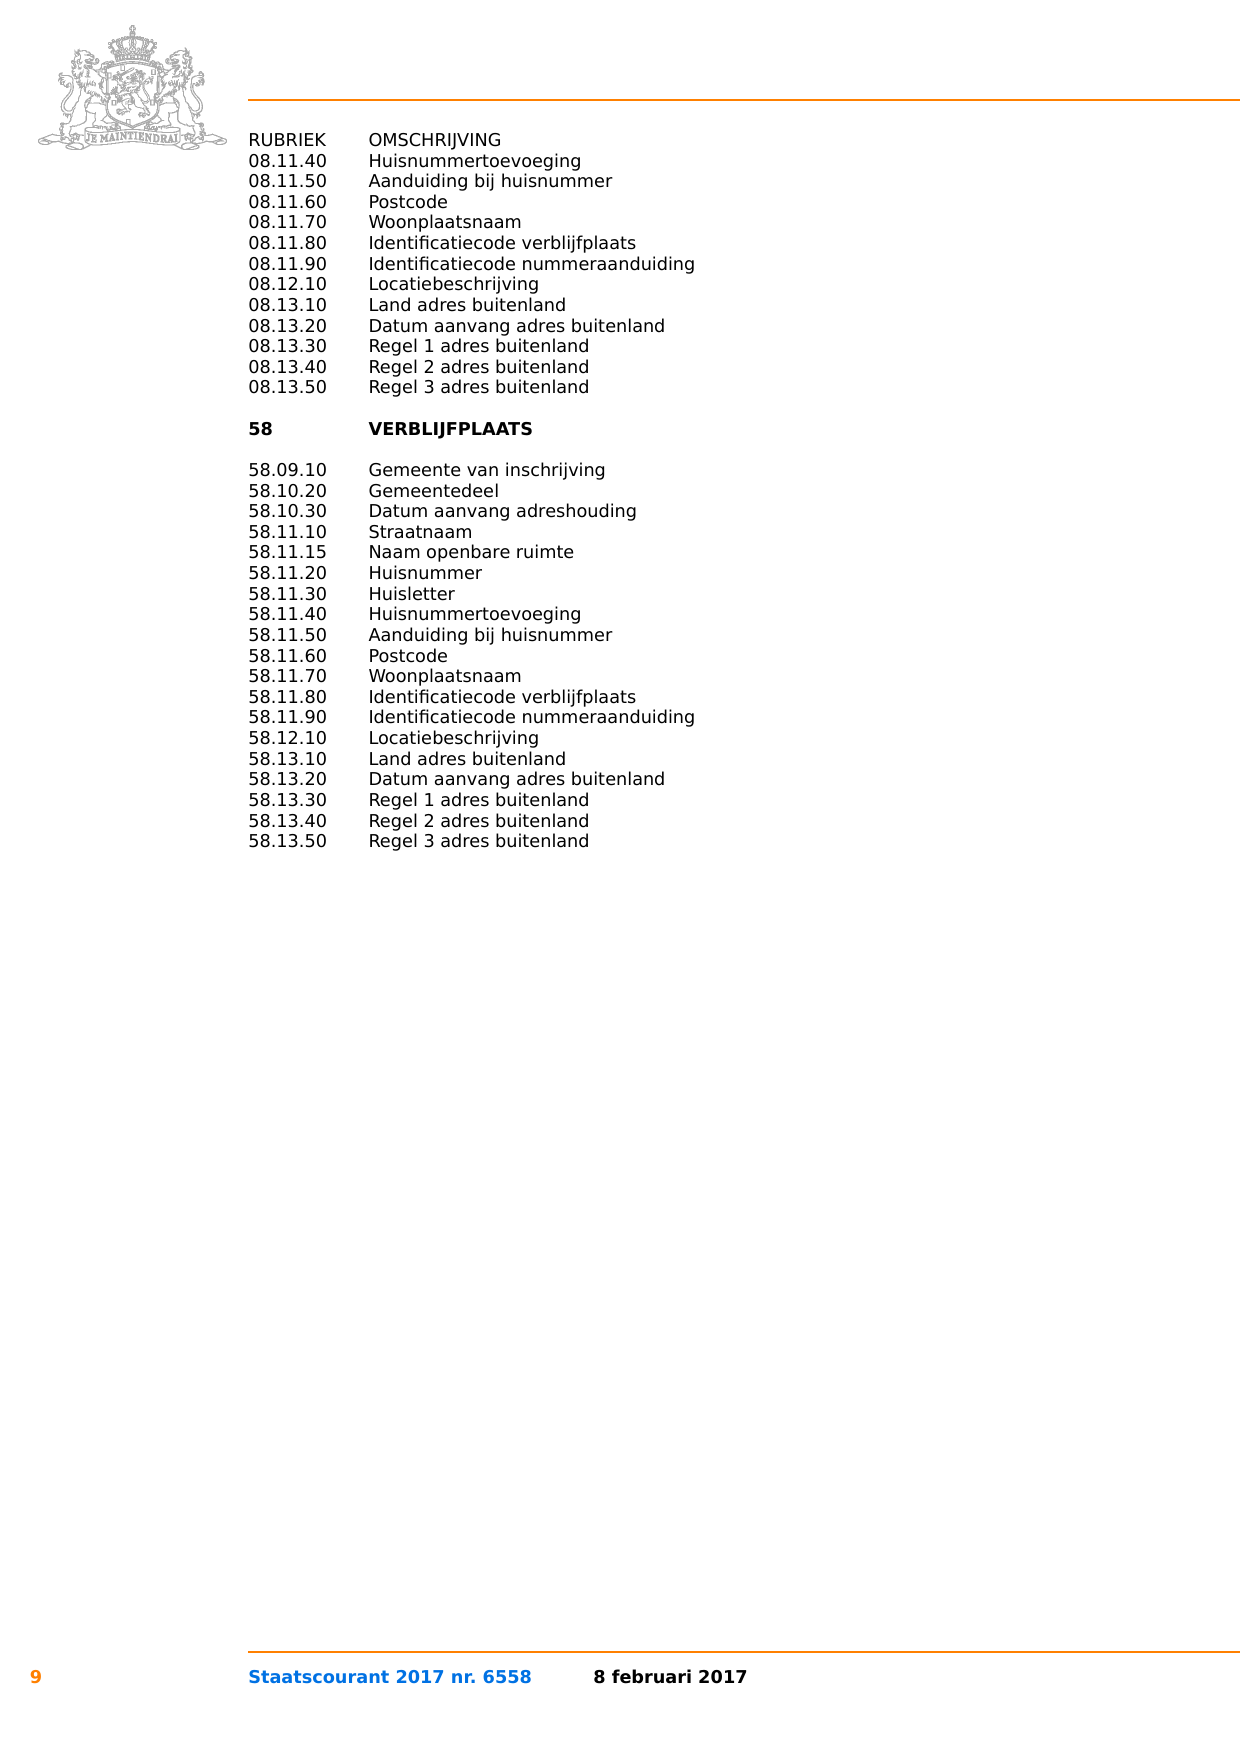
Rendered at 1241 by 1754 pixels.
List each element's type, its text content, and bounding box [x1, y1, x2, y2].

table_cell 08.11.80 [248, 233, 362, 254]
table_header OMSCHRIJVING [363, 130, 1163, 151]
table_cell Identificatiecode verblijfplaats [363, 687, 1163, 707]
table_cell 58.11.30 [248, 584, 362, 604]
table_cell Datum aanvang adres buitenland [363, 316, 1163, 336]
table_cell 08.11.40 [248, 151, 362, 171]
table_cell Regel 1 adres buitenland [363, 336, 1163, 357]
table_cell Land adres buitenland [363, 749, 1163, 769]
table_cell 08.11.50 [248, 171, 362, 192]
table_cell VERBLIJFPLAATS [363, 419, 1163, 439]
table_cell [248, 439, 362, 460]
table_cell 08.13.40 [248, 357, 362, 377]
table_cell Regel 2 adres buitenland [363, 811, 1163, 831]
table_cell [248, 398, 362, 419]
table_cell 58.11.80 [248, 687, 362, 707]
table_cell 58.11.90 [248, 708, 362, 728]
table_cell Datum aanvang adreshouding [363, 501, 1163, 522]
table_cell 58.09.10 [248, 460, 362, 481]
table_cell 08.11.60 [248, 192, 362, 212]
table_cell 08.11.90 [248, 254, 362, 274]
table_cell Straatnaam [363, 522, 1163, 542]
table_cell 58.11.70 [248, 666, 362, 687]
table_header RUBRIEK [248, 130, 362, 151]
table_cell 58.10.20 [248, 481, 362, 501]
table_cell 58.11.15 [248, 543, 362, 563]
table_cell Identificatiecode nummeraanduiding [363, 254, 1163, 274]
table_cell 58.13.10 [248, 749, 362, 769]
table_cell 58.11.40 [248, 604, 362, 625]
table_cell 08.13.20 [248, 316, 362, 336]
table_cell Locatiebeschrijving [363, 728, 1163, 749]
table_cell 58.12.10 [248, 728, 362, 749]
table_cell 58.11.20 [248, 563, 362, 584]
table_cell 58.13.50 [248, 831, 362, 852]
table_cell 08.13.30 [248, 336, 362, 357]
table_cell Aanduiding bij huisnummer [363, 625, 1163, 646]
table_cell Naam openbare ruimte [363, 543, 1163, 563]
table_cell Regel 1 adres buitenland [363, 790, 1163, 811]
table_cell 58.11.50 [248, 625, 362, 646]
table_cell 58.10.30 [248, 501, 362, 522]
table_cell 58.13.20 [248, 769, 362, 790]
table_cell Land adres buitenland [363, 295, 1163, 316]
table_cell Gemeentedeel [363, 481, 1163, 501]
table_cell 58.13.40 [248, 811, 362, 831]
table_cell 58.13.30 [248, 790, 362, 811]
table_cell [363, 398, 1163, 419]
table_cell [363, 439, 1163, 460]
table_cell Woonplaatsnaam [363, 213, 1163, 233]
table_cell 08.12.10 [248, 274, 362, 295]
table_cell Datum aanvang adres buitenland [363, 769, 1163, 790]
table_cell Huisnummer [363, 563, 1163, 584]
table_cell Postcode [363, 192, 1163, 212]
table_cell 08.13.10 [248, 295, 362, 316]
table_cell Regel 2 adres buitenland [363, 357, 1163, 377]
table_cell Aanduiding bij huisnummer [363, 171, 1163, 192]
table_cell Huisnummertoevoeging [363, 151, 1163, 171]
table_cell Identificatiecode nummeraanduiding [363, 708, 1163, 728]
table_cell Locatiebeschrijving [363, 274, 1163, 295]
picture [38, 25, 227, 150]
table_cell 08.13.50 [248, 378, 362, 398]
table_cell Regel 3 adres buitenland [363, 831, 1163, 852]
table_cell Identificatiecode verblijfplaats [363, 233, 1163, 254]
table_cell 58.11.60 [248, 646, 362, 666]
table_cell Regel 3 adres buitenland [363, 378, 1163, 398]
table_cell Woonplaatsnaam [363, 666, 1163, 687]
table_cell Gemeente van inschrijving [363, 460, 1163, 481]
table_cell 58 [248, 419, 362, 439]
table_cell Huisnummertoevoeging [363, 604, 1163, 625]
table_cell Huisletter [363, 584, 1163, 604]
table_cell 58.11.10 [248, 522, 362, 542]
table_cell 08.11.70 [248, 213, 362, 233]
table_cell Postcode [363, 646, 1163, 666]
